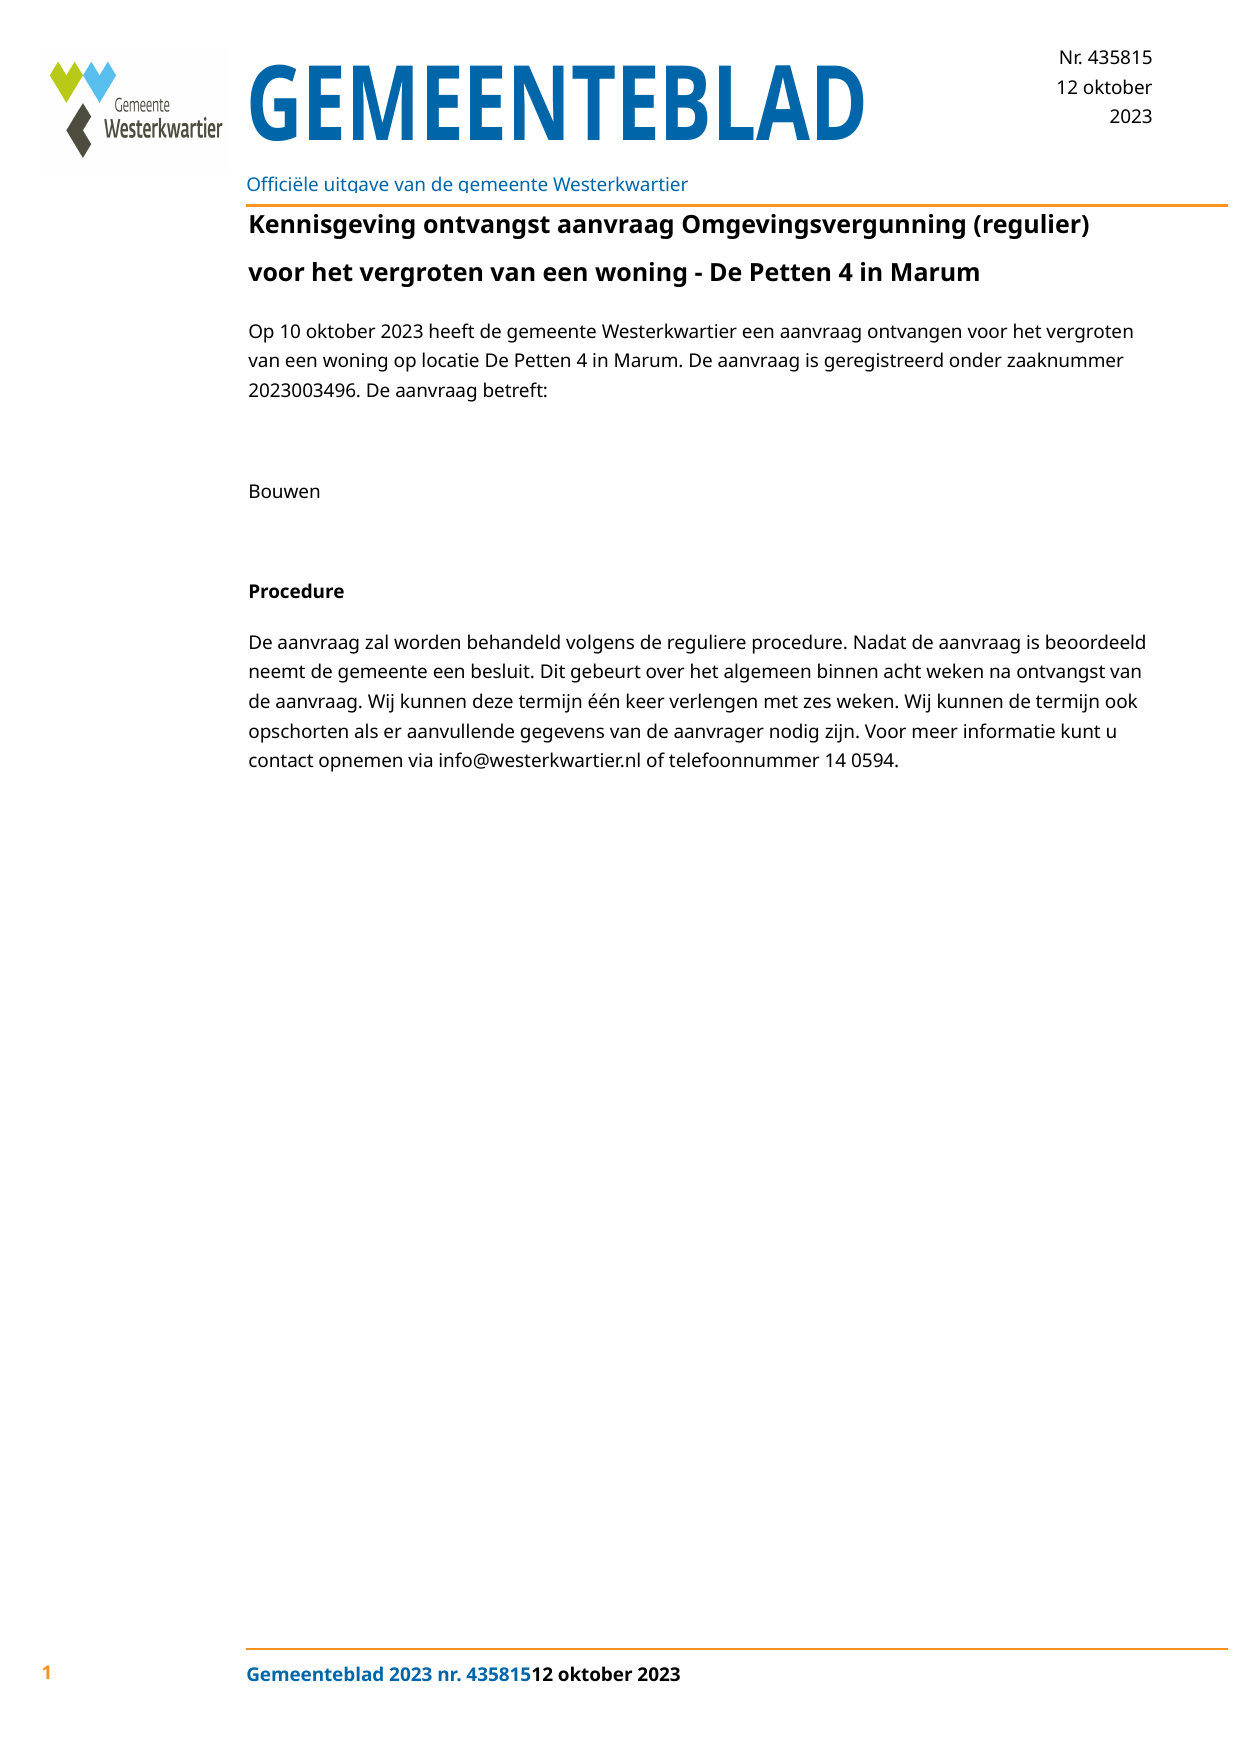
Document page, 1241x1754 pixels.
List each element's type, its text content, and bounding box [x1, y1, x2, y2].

text Op 10 oktober 2023 heeft de gemeente Westerkwartier een aanvraag ontvangen voor het vergroten van een woning op locatie De Petten 4 in Marum. De aanvraag is geregistreerd onder zaaknummer 2023003496. De aanvraag betreft: [248, 318, 1152, 403]
picture [41, 47, 231, 172]
text De aanvraag zal worden behandeld volgens de reguliere procedure. Nadat de aanvraag is beoordeeld neemt de gemeente een besluit. Dit gebeurt over het algemeen binnen acht weken na ontvangst van de aanvraag. Wij kunnen deze termijn één keer verlengen met zes weken. Wij kunnen de termijn ook opschorten als er aanvullende gegevens van de aanvrager nodig zijn. Voor meer informatie kunt u contact opnemen via info@westerkwartier.nl of telefoonnummer 14 0594. [248, 629, 1152, 773]
text Bouwen [248, 478, 1152, 504]
text Kennisgeving ontvangst aanvraag Omgevingsvergunning (regulier) voor het vergroten van een woning - De Petten 4 in Marum [248, 207, 1152, 288]
text Procedure [248, 579, 1152, 604]
